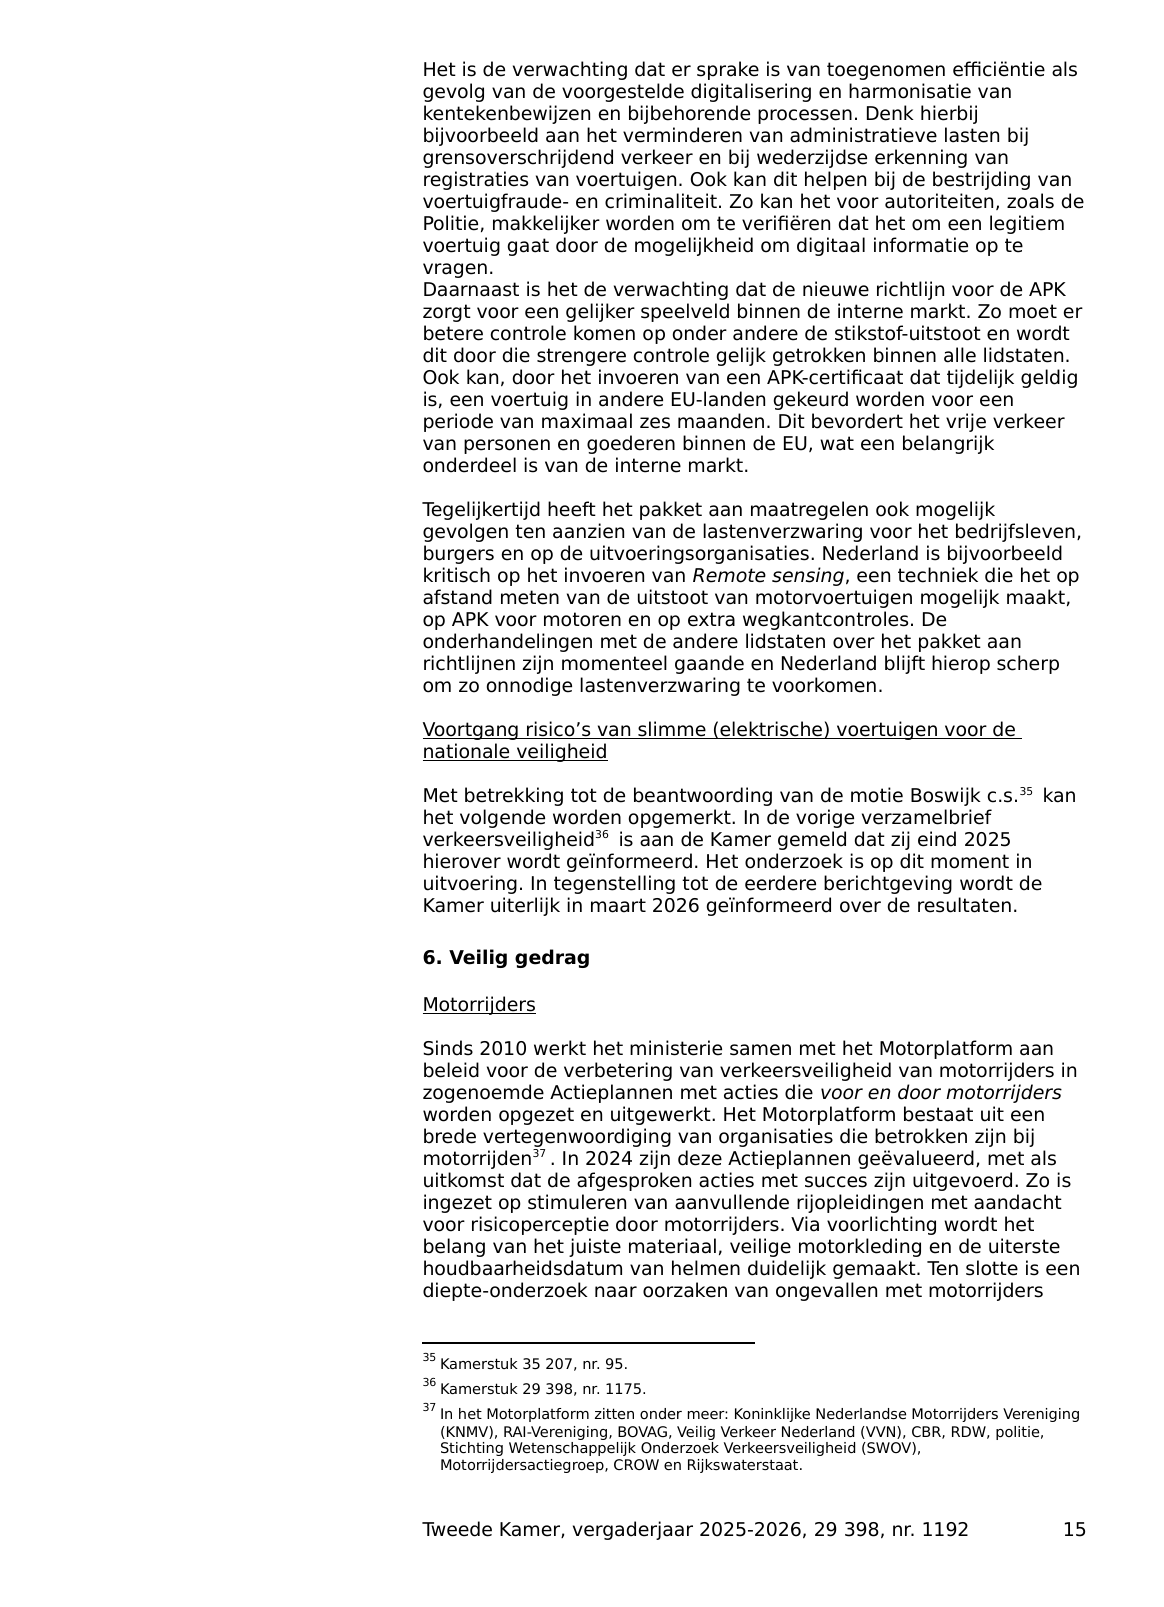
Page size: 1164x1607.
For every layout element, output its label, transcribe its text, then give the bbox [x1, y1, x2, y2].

subtitle Motorrijders [422, 994, 1087, 1016]
text In het Motorplatform zitten onder meer: Koninklijke Nederlandse Motorrijders Vereniging (KNMV), RAI-Vereniging, BOVAG, Veilig Verkeer Nederland (VVN), CBR, RDW, politie, Stichting Wetenschappelijk Onderzoek Verkeersveiligheid (SWOV), Motorrijdersactiegroep, CROW en Rijkswaterstaat. [422, 1402, 1087, 1474]
text Met betrekking tot de beantwoording van de motie Boswijk c.s. kan het volgende worden opgemerkt. In de vorige verzamelbrief verkeersveiligheid is aan de Kamer gemeld dat zij eind 2025 hierover wordt geïnformeerd. Het onderzoek is op dit moment in uitvoering. In tegenstelling tot de eerdere berichtgeving wordt de Kamer uiterlijk in maart 2026 geïnformeerd over de resultaten. [422, 785, 1087, 917]
text Kamerstuk 35 207, nr. 95. [422, 1352, 1087, 1374]
text Daarnaast is het de verwachting dat de nieuwe richtlijn voor de APK zorgt voor een gelijker speelveld binnen de interne markt. Zo moet er betere controle komen op onder andere de stikstof-uitstoot en wordt dit door die strengere controle gelijk getrokken binnen alle lidstaten. Ook kan, door het invoeren van een APK-certificaat dat tijdelijk geldig is, een voertuig in andere EU-landen gekeurd worden voor een periode van maximaal zes maanden. Dit bevordert het vrije verkeer van personen en goederen binnen de EU, wat een belangrijk onderdeel is van de interne markt. [422, 279, 1087, 477]
subtitle Voortgang risico’s van slimme (elektrische) voertuigen voor de nationale veiligheid [422, 719, 1087, 763]
subtitle 6. Veilig gedrag [422, 947, 1087, 969]
text Sinds 2010 werkt het ministerie samen met het Motorplatform aan beleid voor de verbetering van verkeersveiligheid van motorrijders in zogenoemde Actieplannen met acties die voor en door motorrijders worden opgezet en uitgewerkt. Het Motorplatform bestaat uit een brede vertegenwoordiging van organisaties die betrokken zijn bij motorrijden. In 2024 zijn deze Actieplannen geëvalueerd, met als uitkomst dat de afgesproken acties met succes zijn uitgevoerd. Zo is ingezet op stimuleren van aanvullende rijopleidingen met aandacht voor risicoperceptie door motorrijders. Via voorlichting wordt het belang van het juiste materiaal, veilige motorkleding en de uiterste houdbaarheidsdatum van helmen duidelijk gemaakt. Ten slotte is een diepte-onderzoek naar oorzaken van ongevallen met motorrijders [422, 1038, 1087, 1302]
text Kamerstuk 29 398, nr. 1175. [422, 1377, 1087, 1399]
text Tegelijkertijd heeft het pakket aan maatregelen ook mogelijk gevolgen ten aanzien van de lastenverzwaring voor het bedrijfsleven, burgers en op de uitvoeringsorganisaties. Nederland is bijvoorbeeld kritisch op het invoeren van Remote sensing, een techniek die het op afstand meten van de uitstoot van motorvoertuigen mogelijk maakt, op APK voor motoren en op extra wegkantcontroles. De onderhandelingen met de andere lidstaten over het pakket aan richtlijnen zijn momenteel gaande en Nederland blijft hierop scherp om zo onnodige lastenverzwaring te voorkomen. [422, 499, 1087, 697]
text Het is de verwachting dat er sprake is van toegenomen efficiëntie als gevolg van de voorgestelde digitalisering en harmonisatie van kentekenbewijzen en bijbehorende processen. Denk hierbij bijvoorbeeld aan het verminderen van administratieve lasten bij grensoverschrijdend verkeer en bij wederzijdse erkenning van registraties van voertuigen. Ook kan dit helpen bij de bestrijding van voertuigfraude- en criminaliteit. Zo kan het voor autoriteiten, zoals de Politie, makkelijker worden om te verifiëren dat het om een legitiem voertuig gaat door de mogelijkheid om digitaal informatie op te vragen. [422, 59, 1087, 279]
